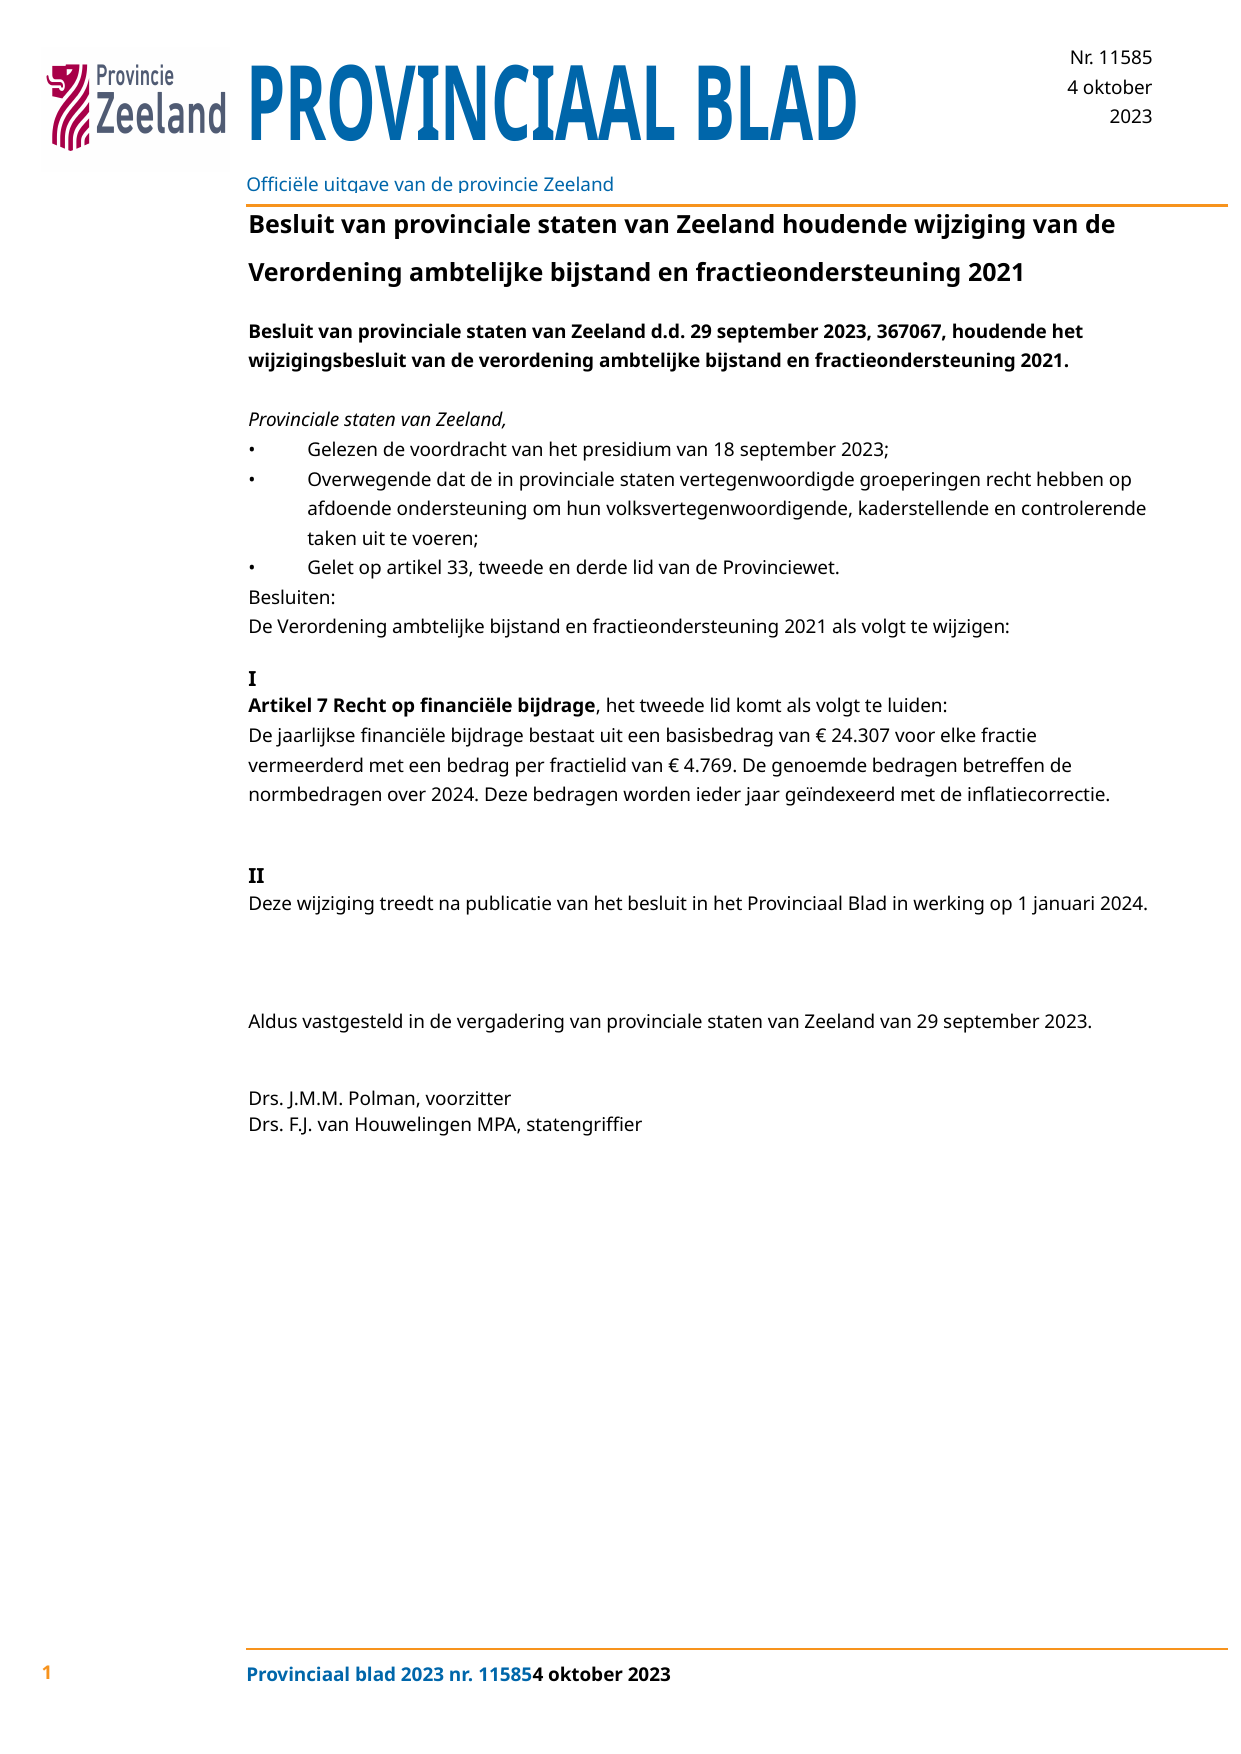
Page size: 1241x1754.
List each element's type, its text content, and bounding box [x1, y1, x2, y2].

text Drs. J.M.M. Polman, voorzitter [248, 1085, 1152, 1111]
list Gelet op artikel 33, tweede en derde lid van de Provinciewet. [248, 554, 1152, 580]
text Besluit van provinciale staten van Zeeland d.d. 29 september 2023, 367067, houdende het wijzigingsbesluit van de verordening ambtelijke bijstand en fractieondersteuning 2021. [248, 318, 1152, 373]
list Overwegende dat de in provinciale staten vertegenwoordigde groeperingen recht hebben op afdoende ondersteuning om hun volksvertegenwoordigende, kaderstellende en controlerende taken uit te voeren; [248, 466, 1152, 551]
text De Verordening ambtelijke bijstand en fractieondersteuning 2021 als volgt te wijzigen: [248, 614, 1152, 639]
picture [41, 47, 231, 172]
text Artikel 7 Recht op financiële bijdrage, het tweede lid komt als volgt te luiden: [248, 693, 1152, 718]
text Besluiten: [248, 584, 1152, 610]
text II [248, 861, 1152, 890]
text De jaarlijkse financiële bijdrage bestaat uit een basisbedrag van € 24.307 voor elke fractie vermeerderd met een bedrag per fractielid van € 4.769. De genoemde bedragen betreffen de normbedragen over 2024. Deze bedragen worden ieder jaar geïndexeerd met de inflatiecorrectie. [248, 722, 1152, 807]
text Aldus vastgesteld in de vergadering van provinciale staten van Zeeland van 29 september 2023. [248, 1008, 1152, 1034]
text Provinciale staten van Zeeland, [248, 407, 1152, 432]
text Deze wijziging treedt na publicatie van het besluit in het Provinciaal Blad in werking op 1 januari 2024. [248, 890, 1152, 916]
text I [248, 664, 1152, 693]
text Drs. F.J. van Houwelingen MPA, statengriffier [248, 1111, 1152, 1137]
text Besluit van provinciale staten van Zeeland houdende wijziging van de Verordening ambtelijke bijstand en fractieondersteuning 2021 [248, 207, 1152, 288]
list Gelezen de voordracht van het presidium van 18 september 2023; [248, 436, 1152, 462]
